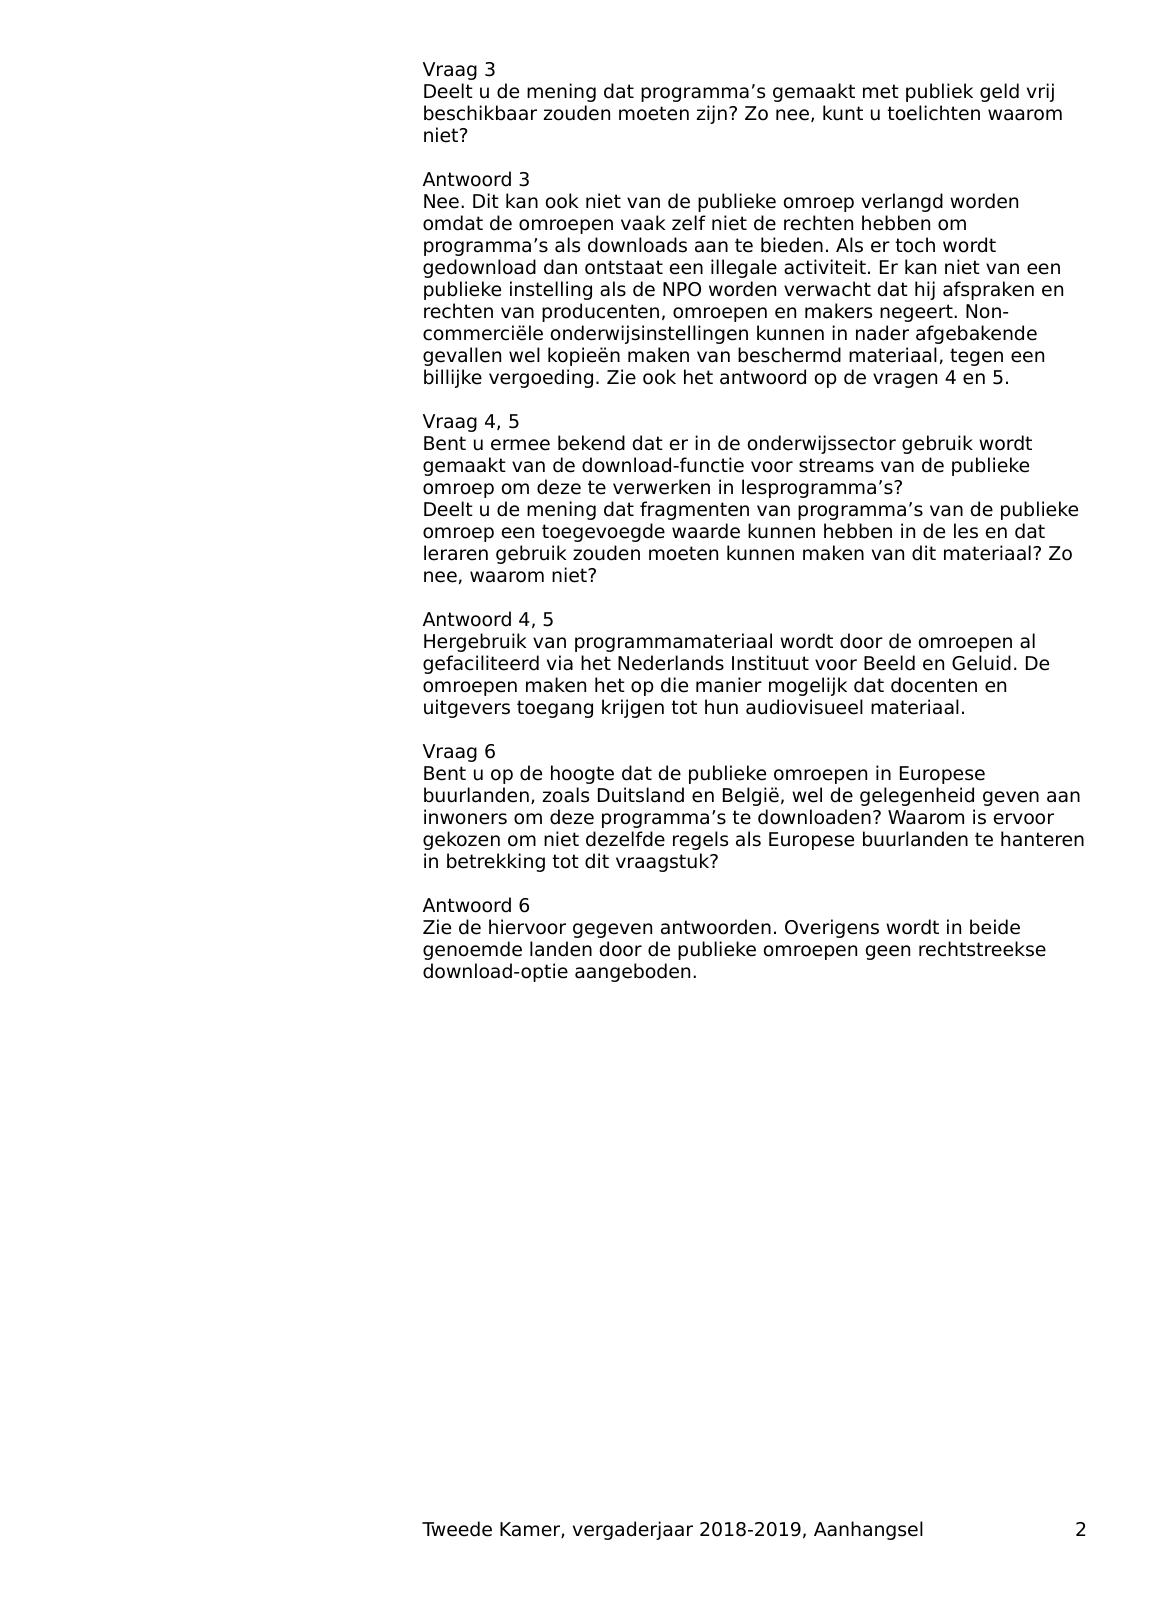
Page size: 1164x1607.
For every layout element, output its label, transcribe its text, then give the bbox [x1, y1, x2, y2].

text Vraag 3 [422, 59, 1087, 81]
text Deelt u de mening dat programma’s gemaakt met publiek geld vrij beschikbaar zouden moeten zijn? Zo nee, kunt u toelichten waarom niet? [422, 81, 1087, 147]
text Antwoord 3 [422, 169, 1087, 191]
text Vraag 6 [422, 741, 1087, 763]
text Bent u op de hoogte dat de publieke omroepen in Europese buurlanden, zoals Duitsland en België, wel de gelegenheid geven aan inwoners om deze programma’s te downloaden? Waarom is ervoor gekozen om niet dezelfde regels als Europese buurlanden te hanteren in betrekking tot dit vraagstuk? [422, 763, 1087, 873]
text Deelt u de mening dat fragmenten van programma’s van de publieke omroep een toegevoegde waarde kunnen hebben in de les en dat leraren gebruik zouden moeten kunnen maken van dit materiaal? Zo nee, waarom niet? [422, 499, 1087, 587]
text Vraag 4, 5 [422, 411, 1087, 433]
text Antwoord 4, 5 [422, 609, 1087, 631]
text Zie de hiervoor gegeven antwoorden. Overigens wordt in beide genoemde landen door de publieke omroepen geen rechtstreekse download-optie aangeboden. [422, 917, 1087, 983]
text Bent u ermee bekend dat er in de onderwijssector gebruik wordt gemaakt van de download-functie voor streams van de publieke omroep om deze te verwerken in lesprogramma’s? [422, 433, 1087, 499]
text Antwoord 6 [422, 895, 1087, 917]
text Nee. Dit kan ook niet van de publieke omroep verlangd worden omdat de omroepen vaak zelf niet de rechten hebben om programma’s als downloads aan te bieden. Als er toch wordt gedownload dan ontstaat een illegale activiteit. Er kan niet van een publieke instelling als de NPO worden verwacht dat hij afspraken en rechten van producenten, omroepen en makers negeert. Non-commerciële onderwijsinstellingen kunnen in nader afgebakende gevallen wel kopieën maken van beschermd materiaal, tegen een billijke vergoeding. Zie ook het antwoord op de vragen 4 en 5. [422, 191, 1087, 389]
text Hergebruik van programmamateriaal wordt door de omroepen al gefaciliteerd via het Nederlands Instituut voor Beeld en Geluid. De omroepen maken het op die manier mogelijk dat docenten en uitgevers toegang krijgen tot hun audiovisueel materiaal. [422, 631, 1087, 719]
